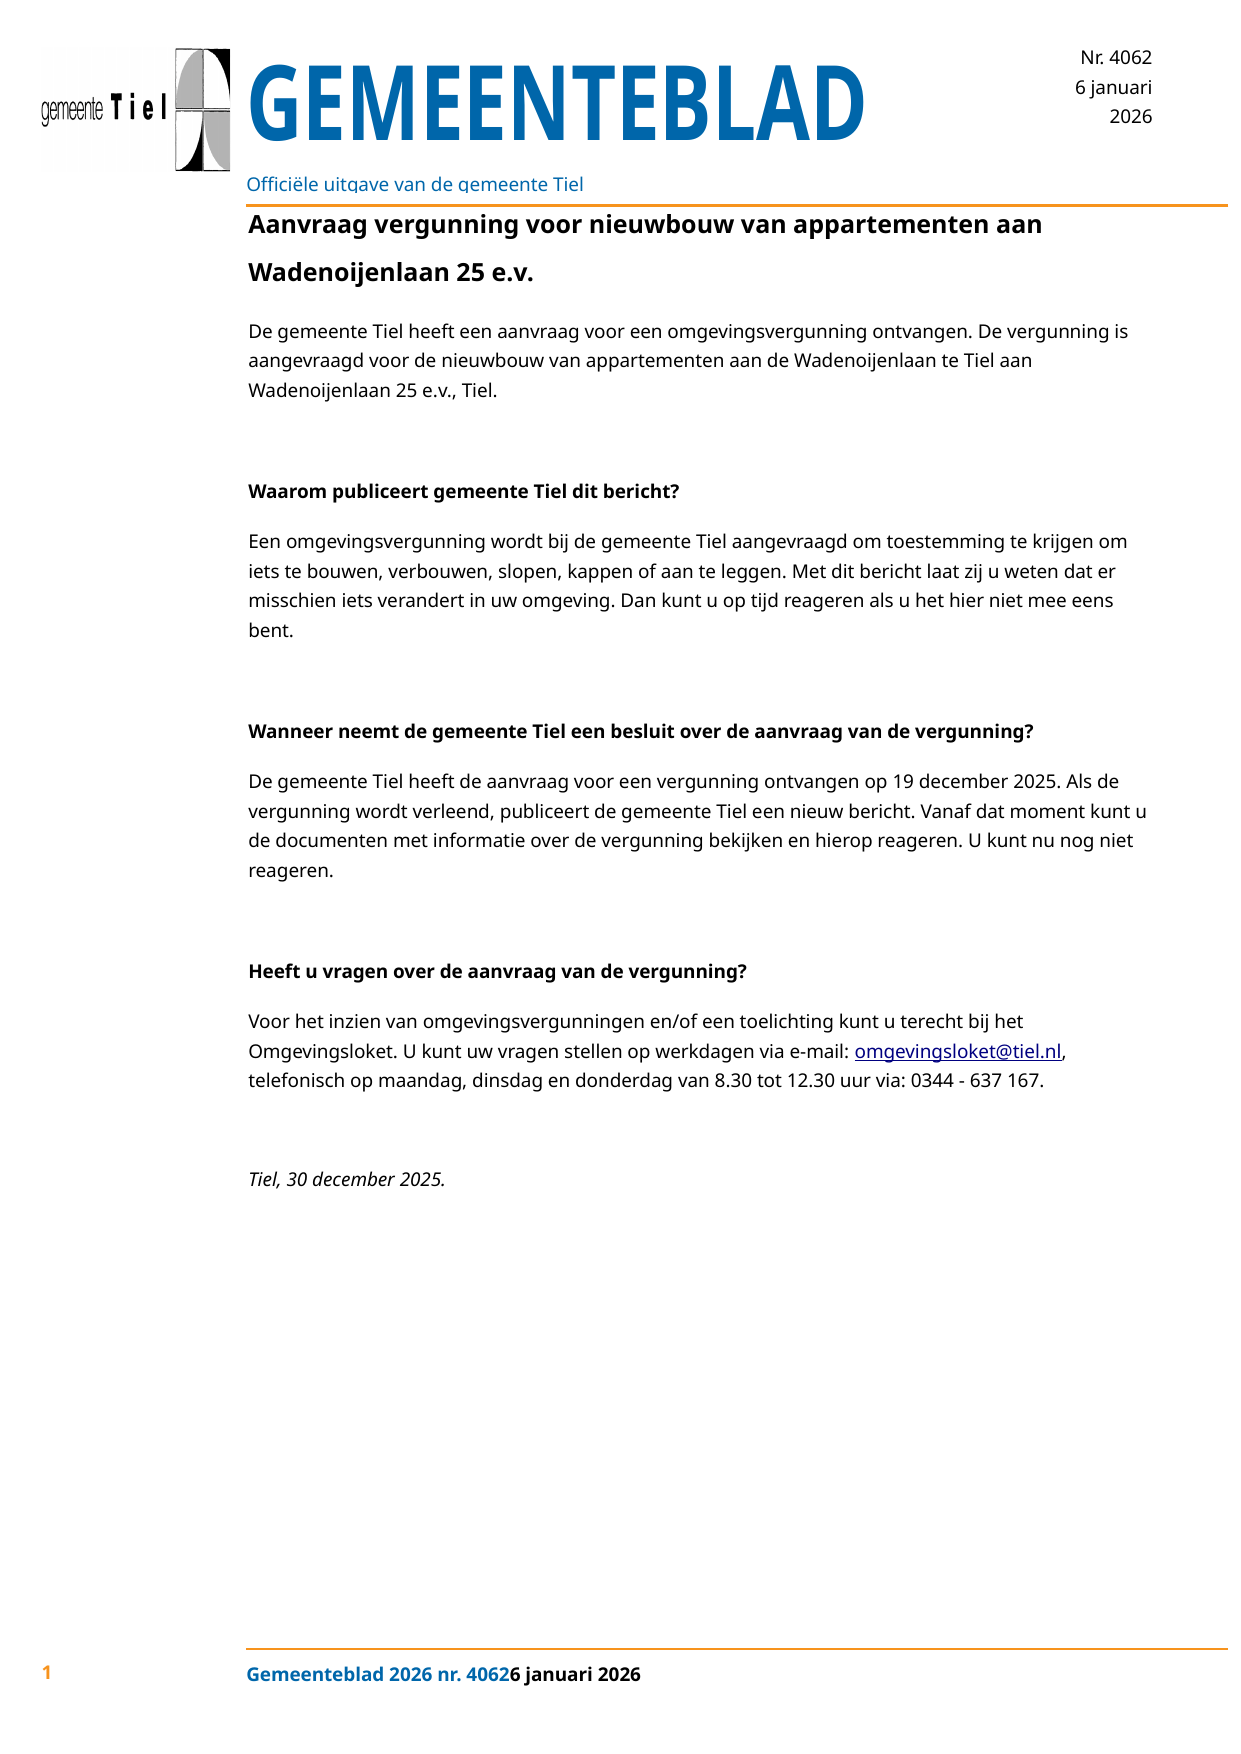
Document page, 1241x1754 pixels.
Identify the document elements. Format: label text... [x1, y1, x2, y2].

text Heeft u vragen over de aanvraag van de vergunning? [248, 958, 1152, 984]
picture [41, 47, 231, 172]
text Voor het inzien van omgevingsvergunningen en/of een toelichting kunt u terecht bij het Omgevingsloket. U kunt uw vragen stellen op werkdagen via e-mail: omgevingsloket@tiel.nl, telefonisch op maandag, dinsdag en donderdag van 8.30 tot 12.30 uur via: 0344 - 637 167. [248, 1008, 1152, 1093]
text Wanneer neemt de gemeente Tiel een besluit over de aanvraag van de vergunning? [248, 718, 1152, 744]
text De gemeente Tiel heeft een aanvraag voor een omgevingsvergunning ontvangen. De vergunning is aangevraagd voor de nieuwbouw van appartementen aan de Wadenoijenlaan te Tiel aan Wadenoijenlaan 25 e.v., Tiel. [248, 318, 1152, 403]
text Een omgevingsvergunning wordt bij de gemeente Tiel aangevraagd om toestemming te krijgen om iets te bouwen, verbouwen, slopen, kappen of aan te leggen. Met dit bericht laat zij u weten dat er misschien iets verandert in uw omgeving. Dan kunt u op tijd reageren als u het hier niet mee eens bent. [248, 528, 1152, 643]
text De gemeente Tiel heeft de aanvraag voor een vergunning ontvangen op 19 december 2025. Als de vergunning wordt verleend, publiceert de gemeente Tiel een nieuw bericht. Vanaf dat moment kunt u de documenten met informatie over de vergunning bekijken en hierop reageren. U kunt nu nog niet reageren. [248, 768, 1152, 883]
text Aanvraag vergunning voor nieuwbouw van appartementen aan Wadenoijenlaan 25 e.v. [248, 207, 1152, 288]
text Waarom publiceert gemeente Tiel dit bericht? [248, 478, 1152, 504]
text Tiel, 30 december 2025. [248, 1166, 1152, 1191]
